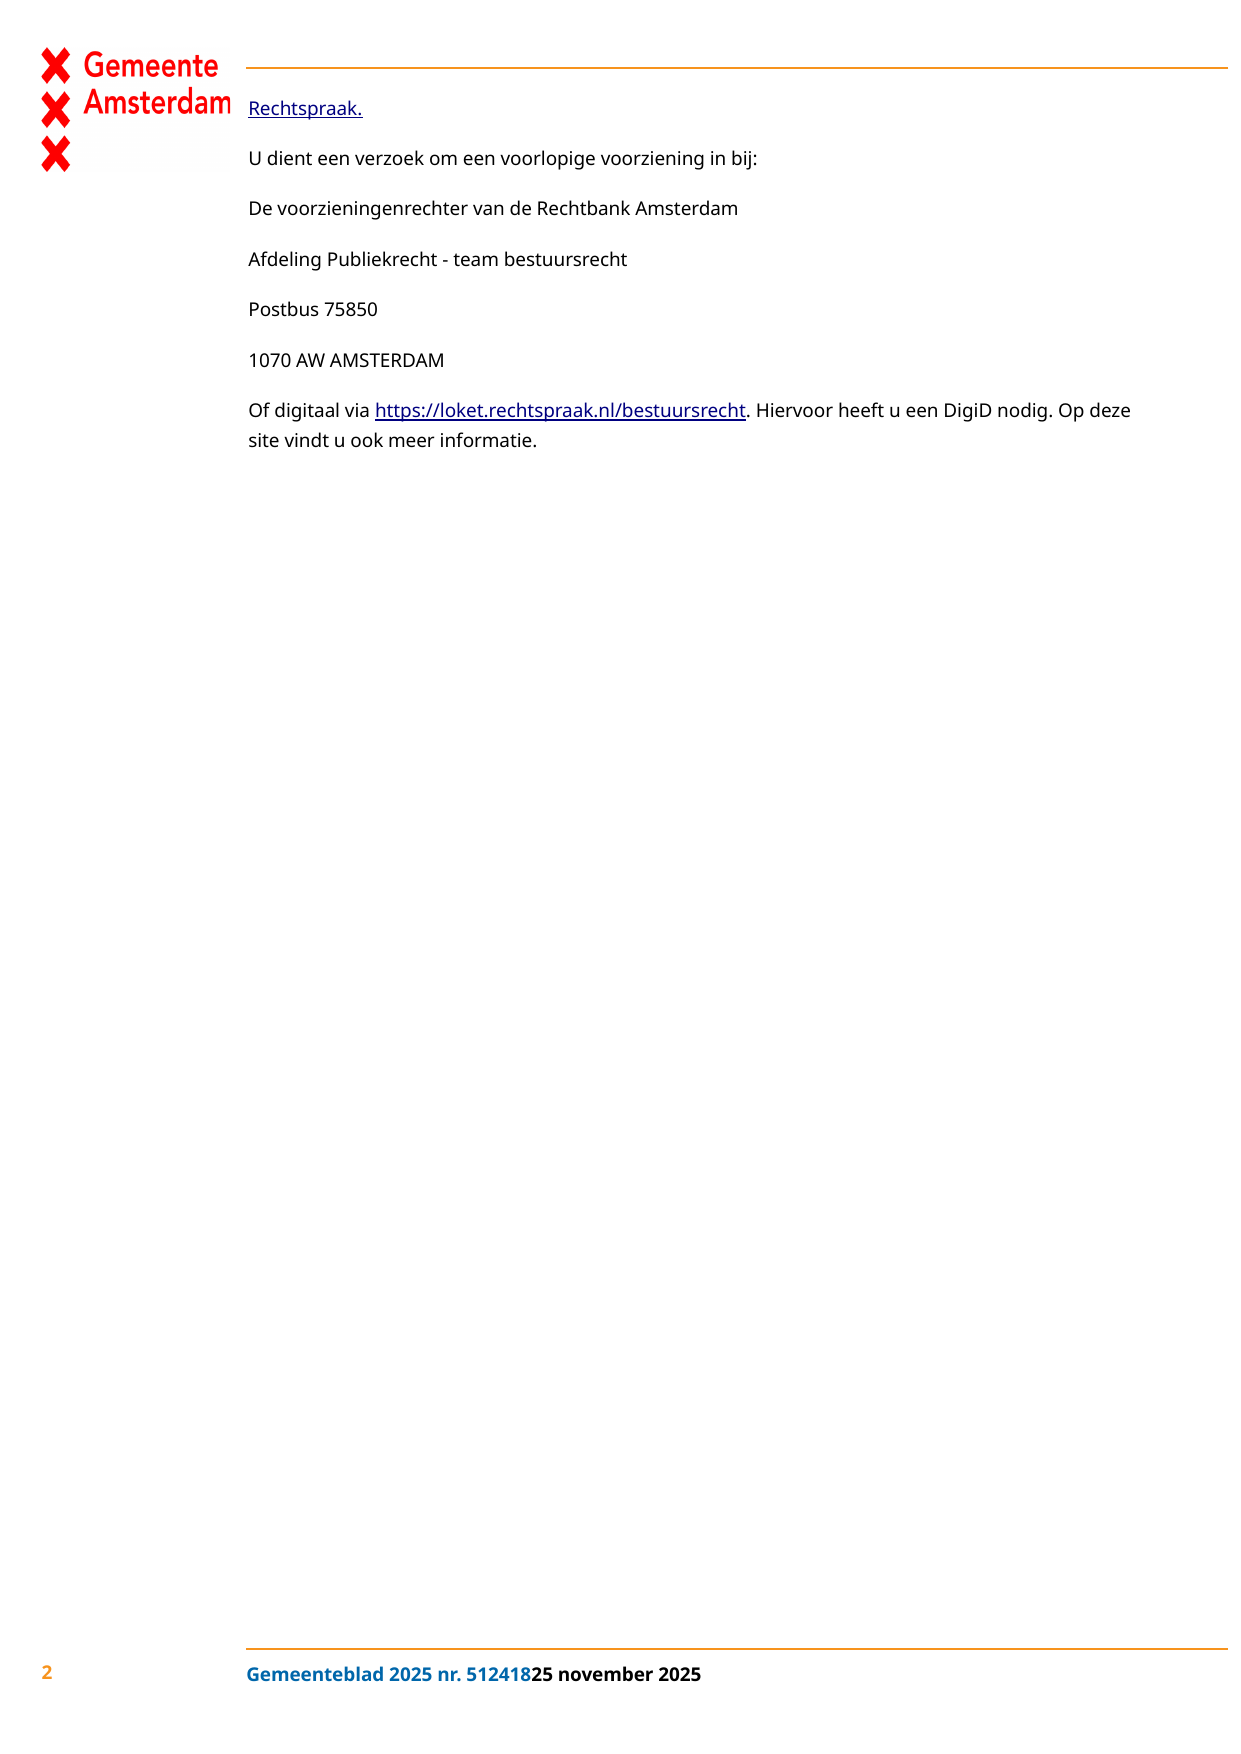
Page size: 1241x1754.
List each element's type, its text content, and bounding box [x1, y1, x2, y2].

text 1070 AW AMSTERDAM [248, 347, 1152, 373]
text Afdeling Publiekrecht - team bestuursrecht [248, 246, 1152, 272]
text Of digitaal via https://loket.rechtspraak.nl/bestuursrecht. Hiervoor heeft u een DigiD nodig. Op deze site vindt u ook meer informatie. [248, 397, 1152, 453]
text De voorzieningenrechter van de Rechtbank Amsterdam [248, 196, 1152, 221]
text Postbus 75850 [248, 296, 1152, 322]
picture [41, 47, 231, 172]
text Rechtspraak. [248, 95, 1152, 121]
text U dient een verzoek om een voorlopige voorziening in bij: [248, 145, 1152, 171]
